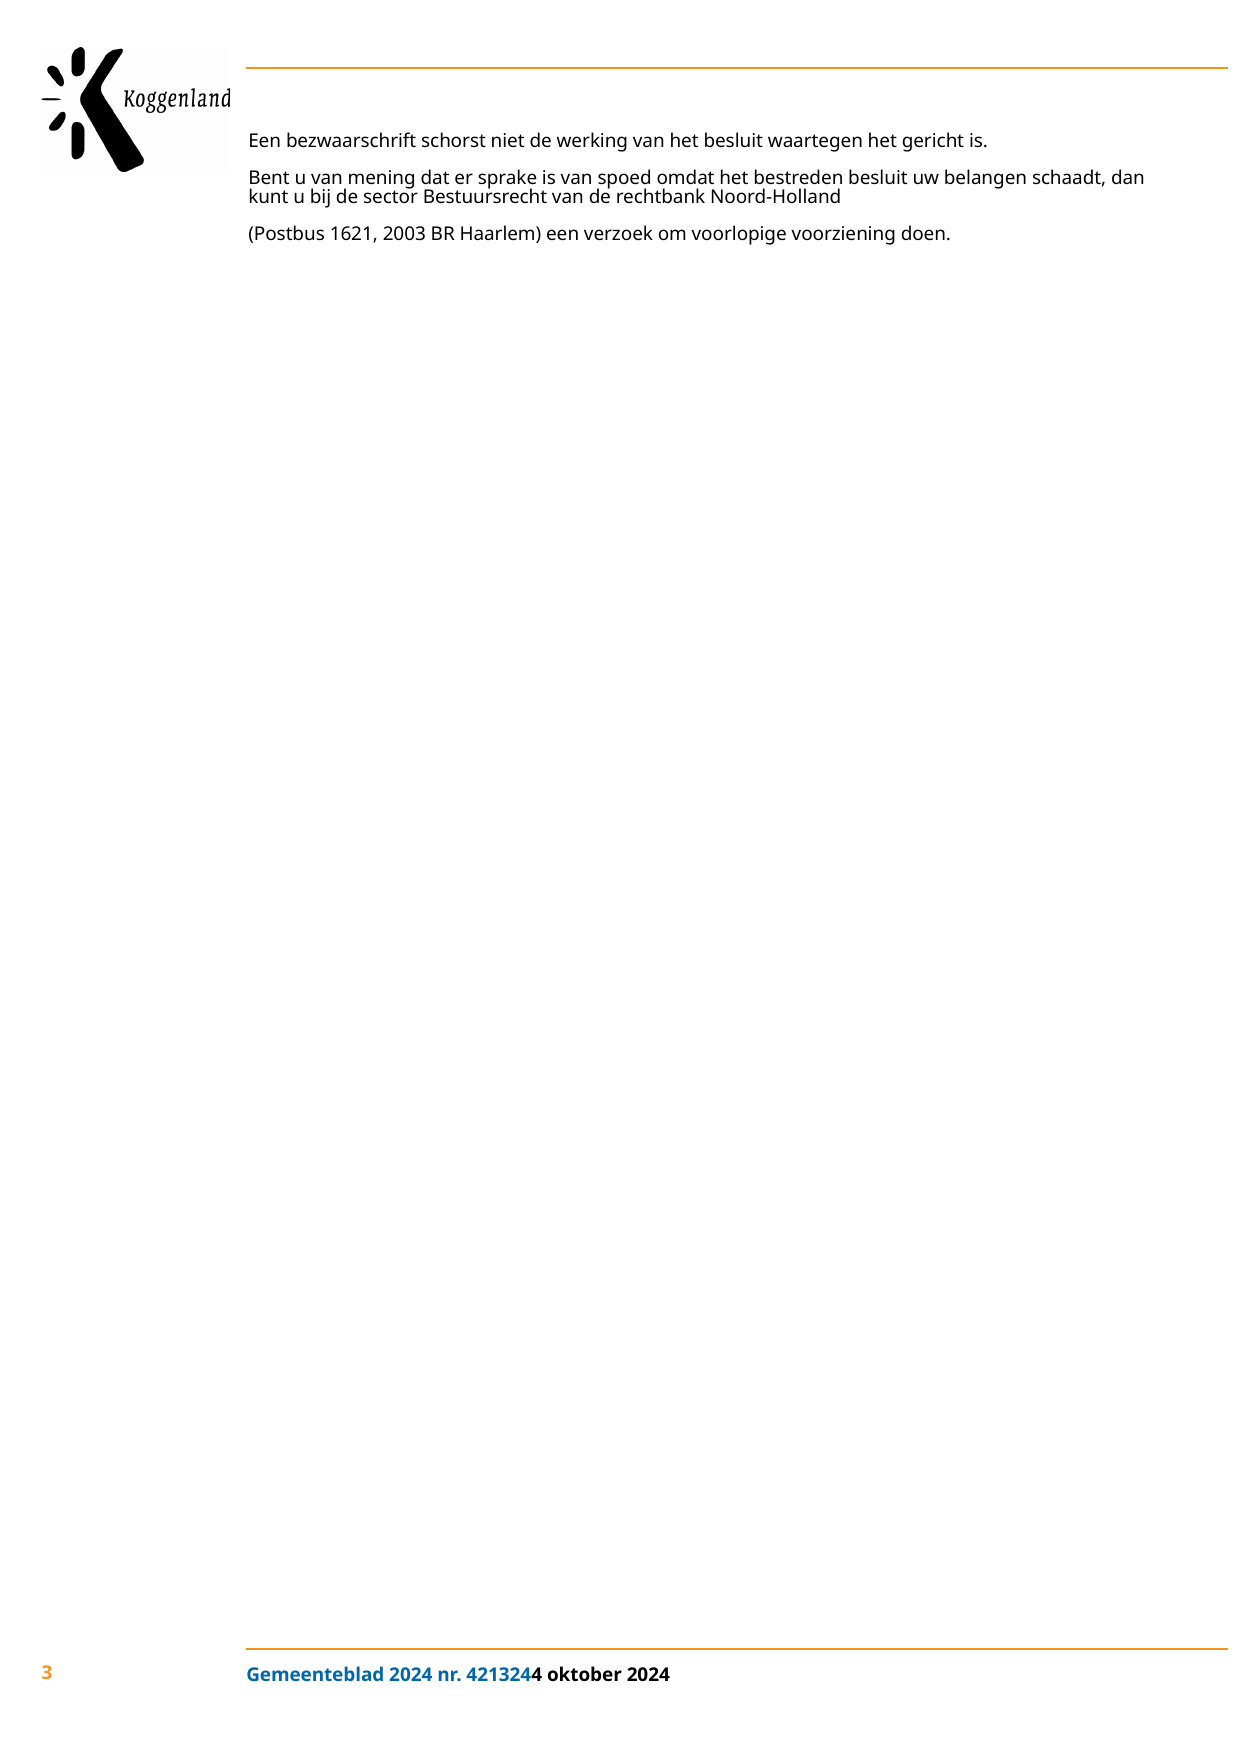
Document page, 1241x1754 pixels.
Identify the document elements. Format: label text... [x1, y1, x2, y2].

text (Postbus 1621, 2003 BR Haarlem) een verzoek om voorlopige voorziening doen. [248, 225, 1152, 244]
picture [41, 47, 231, 172]
text Een bezwaarschrift schorst niet de werking van het besluit waartegen het gericht is. [248, 132, 1152, 151]
text Bent u van mening dat er sprake is van spoed omdat het bestreden besluit uw belangen schaadt, dan kunt u bij de sector Bestuursrecht van de rechtbank Noord-Holland [248, 169, 1152, 207]
